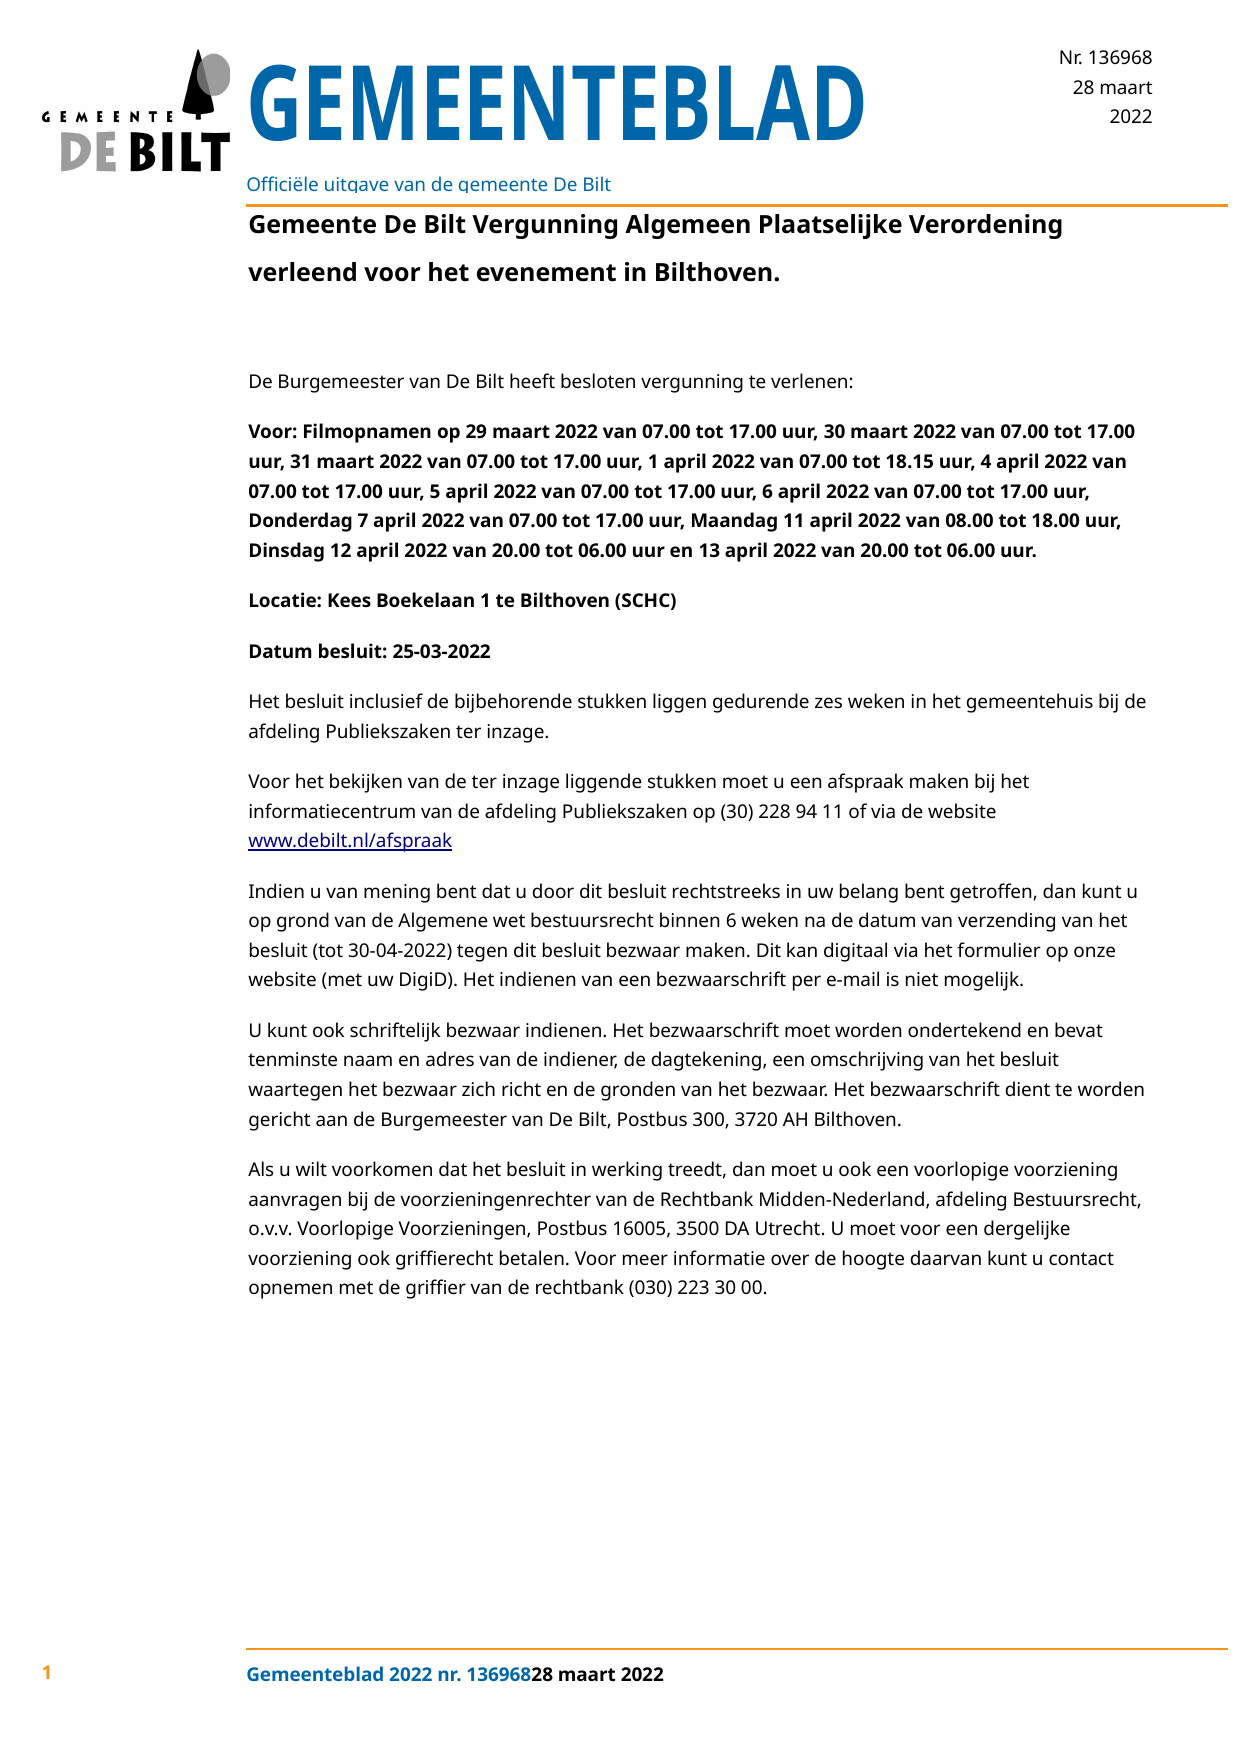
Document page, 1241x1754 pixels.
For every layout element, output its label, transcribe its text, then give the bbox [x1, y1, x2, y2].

text Indien u van mening bent dat u door dit besluit rechtstreeks in uw belang bent getroffen, dan kunt u op grond van de Algemene wet bestuursrecht binnen 6 weken na de datum van verzending van het besluit (tot 30-04-2022) tegen dit besluit bezwaar maken. Dit kan digitaal via het formulier op onze website (met uw DigiD). Het indienen van een bezwaarschrift per e-mail is niet mogelijk. [248, 878, 1152, 992]
text Het besluit inclusief de bijbehorende stukken liggen gedurende zes weken in het gemeentehuis bij de afdeling Publiekszaken ter inzage. [248, 688, 1152, 744]
text De Burgemeester van De Bilt heeft besloten vergunning te verlenen: [248, 368, 1152, 394]
text Voor het bekijken van de ter inzage liggende stukken moet u een afspraak maken bij het informatiecentrum van de afdeling Publiekszaken op (30) 228 94 11 of via de website www.debilt.nl/afspraak [248, 768, 1152, 853]
text U kunt ook schriftelijk bezwaar indienen. Het bezwaarschrift moet worden ondertekend en bevat tenminste naam en adres van de indiener, de dagtekening, een omschrijving van het besluit waartegen het bezwaar zich richt en de gronden van het bezwaar. Het bezwaarschrift dient te worden gericht aan de Burgemeester van De Bilt, Postbus 300, 3720 AH Bilthoven. [248, 1017, 1152, 1132]
text Gemeente De Bilt Vergunning Algemeen Plaatselijke Verordening verleend voor het evenement in Bilthoven. [248, 207, 1152, 288]
text Locatie: Kees Boekelaan 1 te Bilthoven (SCHC) [248, 587, 1152, 613]
text Als u wilt voorkomen dat het besluit in werking treedt, dan moet u ook een voorlopige voorziening aanvragen bij de voorzieningenrechter van de Rechtbank Midden-Nederland, afdeling Bestuursrecht, o.v.v. Voorlopige Voorzieningen, Postbus 16005, 3500 DA Utrecht. U moet voor een dergelijke voorziening ook griffierecht betalen. Voor meer informatie over de hoogte daarvan kunt u contact opnemen met de griffier van de rechtbank (030) 223 30 00. [248, 1156, 1152, 1300]
picture [41, 47, 231, 172]
text Voor: Filmopnamen op 29 maart 2022 van 07.00 tot 17.00 uur, 30 maart 2022 van 07.00 tot 17.00 uur, 31 maart 2022 van 07.00 tot 17.00 uur, 1 april 2022 van 07.00 tot 18.15 uur, 4 april 2022 van 07.00 tot 17.00 uur, 5 april 2022 van 07.00 tot 17.00 uur, 6 april 2022 van 07.00 tot 17.00 uur, Donderdag 7 april 2022 van 07.00 tot 17.00 uur, Maandag 11 april 2022 van 08.00 tot 18.00 uur, Dinsdag 12 april 2022 van 20.00 tot 06.00 uur en 13 april 2022 van 20.00 tot 06.00 uur. [248, 419, 1152, 563]
text Datum besluit: 25-03-2022 [248, 638, 1152, 664]
